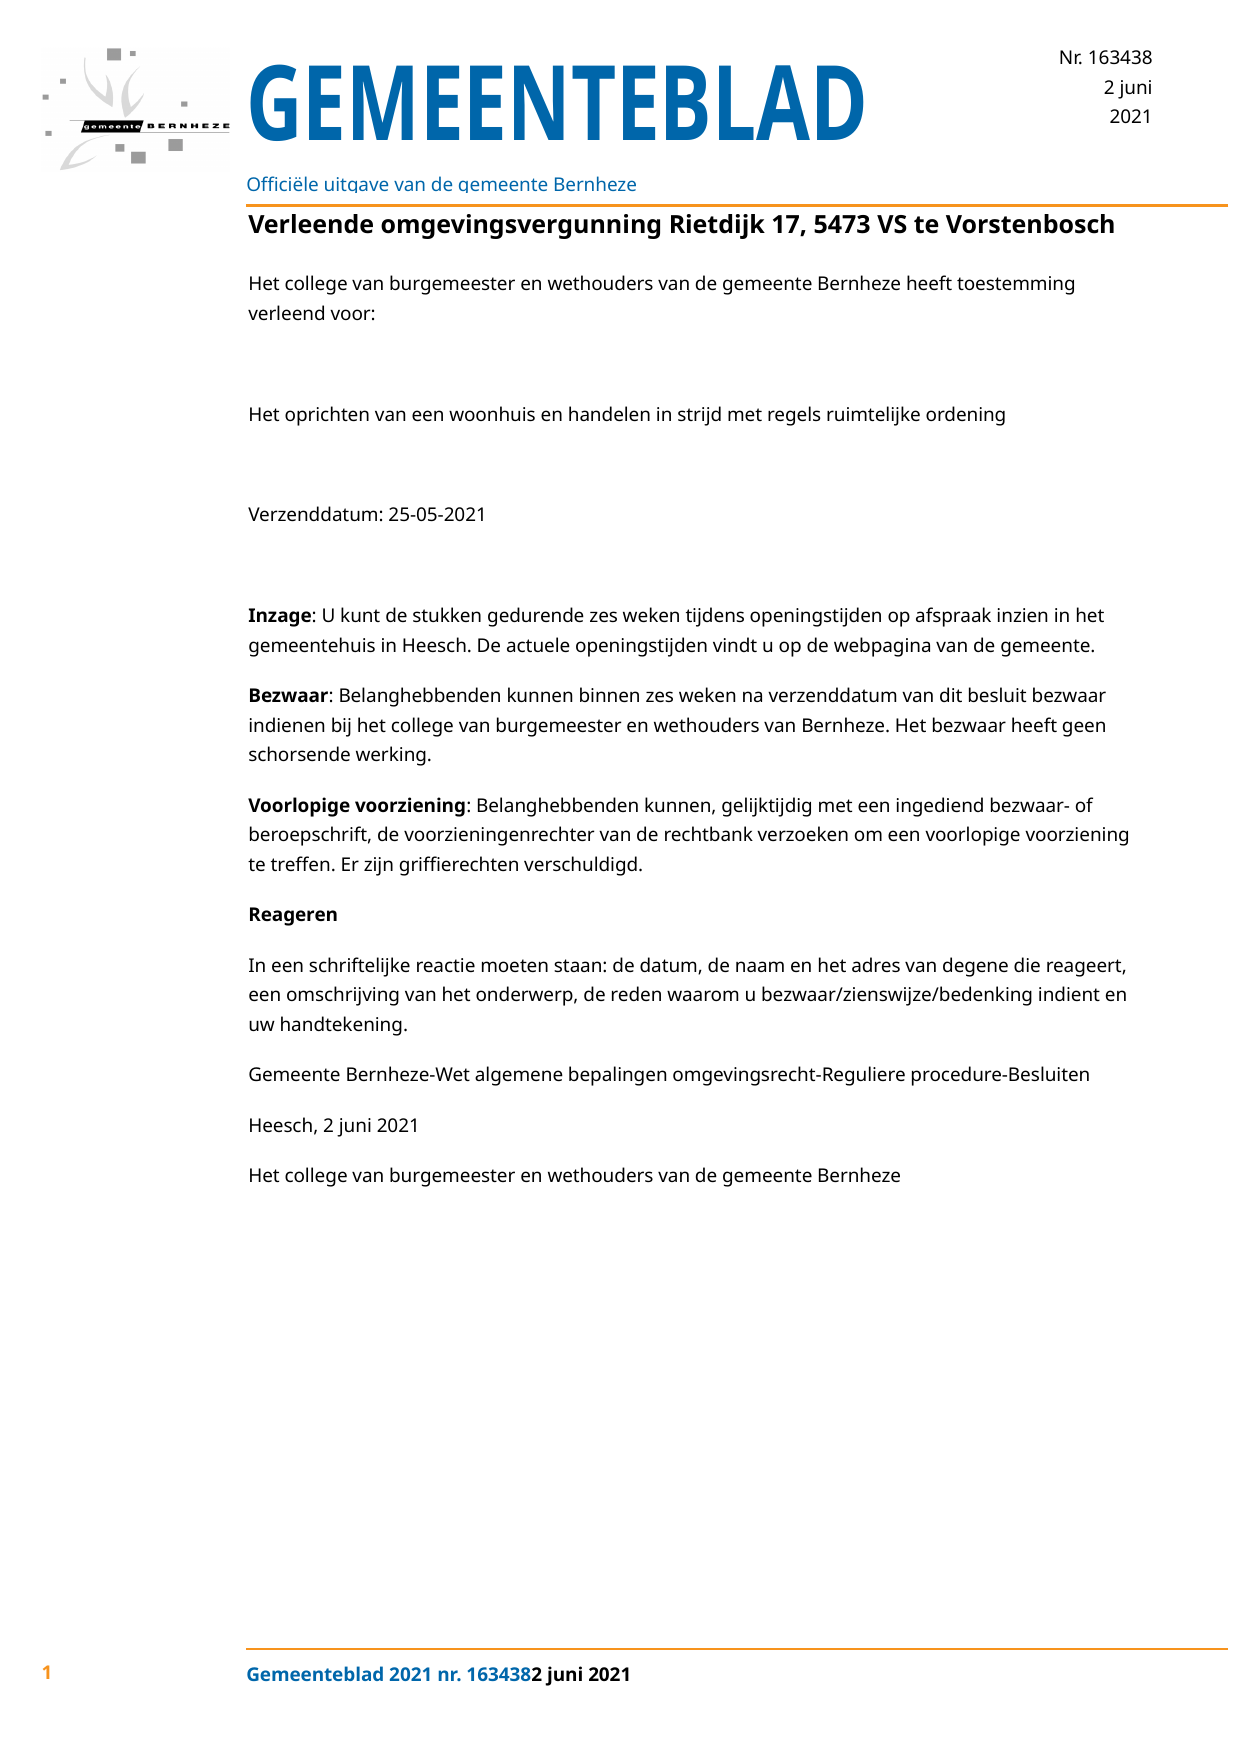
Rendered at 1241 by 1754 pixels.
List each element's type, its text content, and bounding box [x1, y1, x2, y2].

text In een schriftelijke reactie moeten staan: de datum, de naam en het adres van degene die reageert, een omschrijving van het onderwerp, de reden waarom u bezwaar/zienswijze/bedenking indient en uw handtekening. [248, 952, 1152, 1037]
text Verleende omgevingsvergunning Rietdijk 17, 5473 VS te Vorstenbosch [248, 207, 1152, 241]
text Het college van burgemeester en wethouders van de gemeente Bernheze heeft toestemming verleend voor: [248, 270, 1152, 326]
text Het college van burgemeester en wethouders van de gemeente Bernheze [248, 1162, 1152, 1188]
text Heesch, 2 juni 2021 [248, 1112, 1152, 1138]
text Inzage: U kunt de stukken gedurende zes weken tijdens openingstijden op afspraak inzien in het gemeentehuis in Heesch. De actuele openingstijden vindt u op de webpagina van de gemeente. [248, 602, 1152, 658]
picture [41, 47, 231, 172]
text Verzenddatum: 25-05-2021 [248, 502, 1152, 527]
text Het oprichten van een woonhuis en handelen in strijd met regels ruimtelijke ordening [248, 401, 1152, 426]
text Gemeente Bernheze-Wet algemene bepalingen omgevingsrecht-Reguliere procedure-Besluiten [248, 1062, 1152, 1087]
text Voorlopige voorziening: Belanghebbenden kunnen, gelijktijdig met een ingediend bezwaar- of beroepschrift, de voorzieningenrechter van de rechtbank verzoeken om een voorlopige voorziening te treffen. Er zijn griffierechten verschuldigd. [248, 792, 1152, 877]
text Bezwaar: Belanghebbenden kunnen binnen zes weken na verzenddatum van dit besluit bezwaar indienen bij het college van burgemeester en wethouders van Bernheze. Het bezwaar heeft geen schorsende werking. [248, 682, 1152, 767]
text Reageren [248, 902, 1152, 927]
